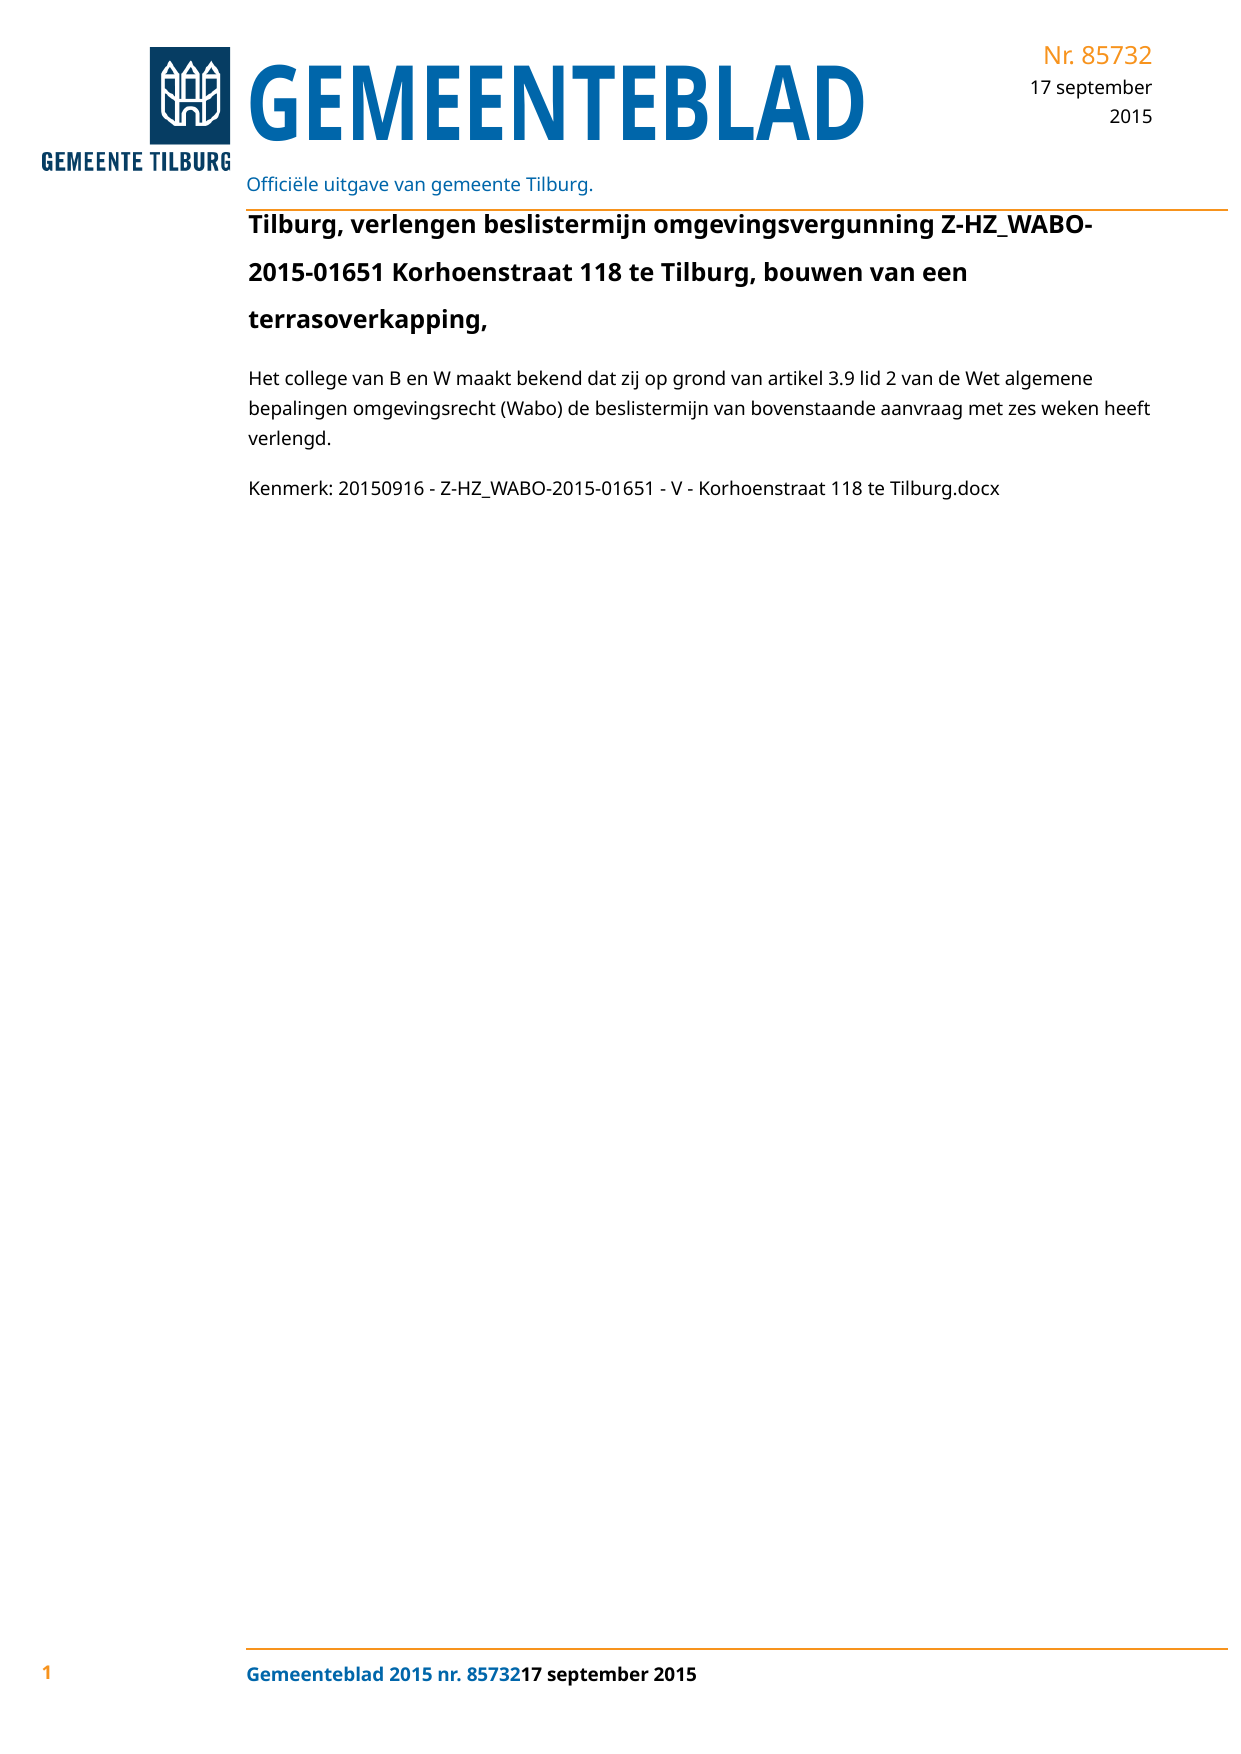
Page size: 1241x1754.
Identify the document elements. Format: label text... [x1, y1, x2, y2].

text Het college van B en W maakt bekend dat zij op grond van artikel 3.9 lid 2 van de Wet algemene bepalingen omgevingsrecht (Wabo) de beslistermijn van bovenstaande aanvraag met zes weken heeft verlengd. [248, 366, 1152, 450]
text Kenmerk: 20150916 - Z-HZ_WABO-2015-01651 - V - Korhoenstraat 118 te Tilburg.docx [248, 475, 1152, 501]
text Tilburg, verlengen beslistermijn omgevingsvergunning Z-HZ_WABO-2015-01651 Korhoenstraat 118 te Tilburg, bouwen van een terrasoverkapping, [248, 211, 1152, 336]
picture [41, 47, 231, 172]
